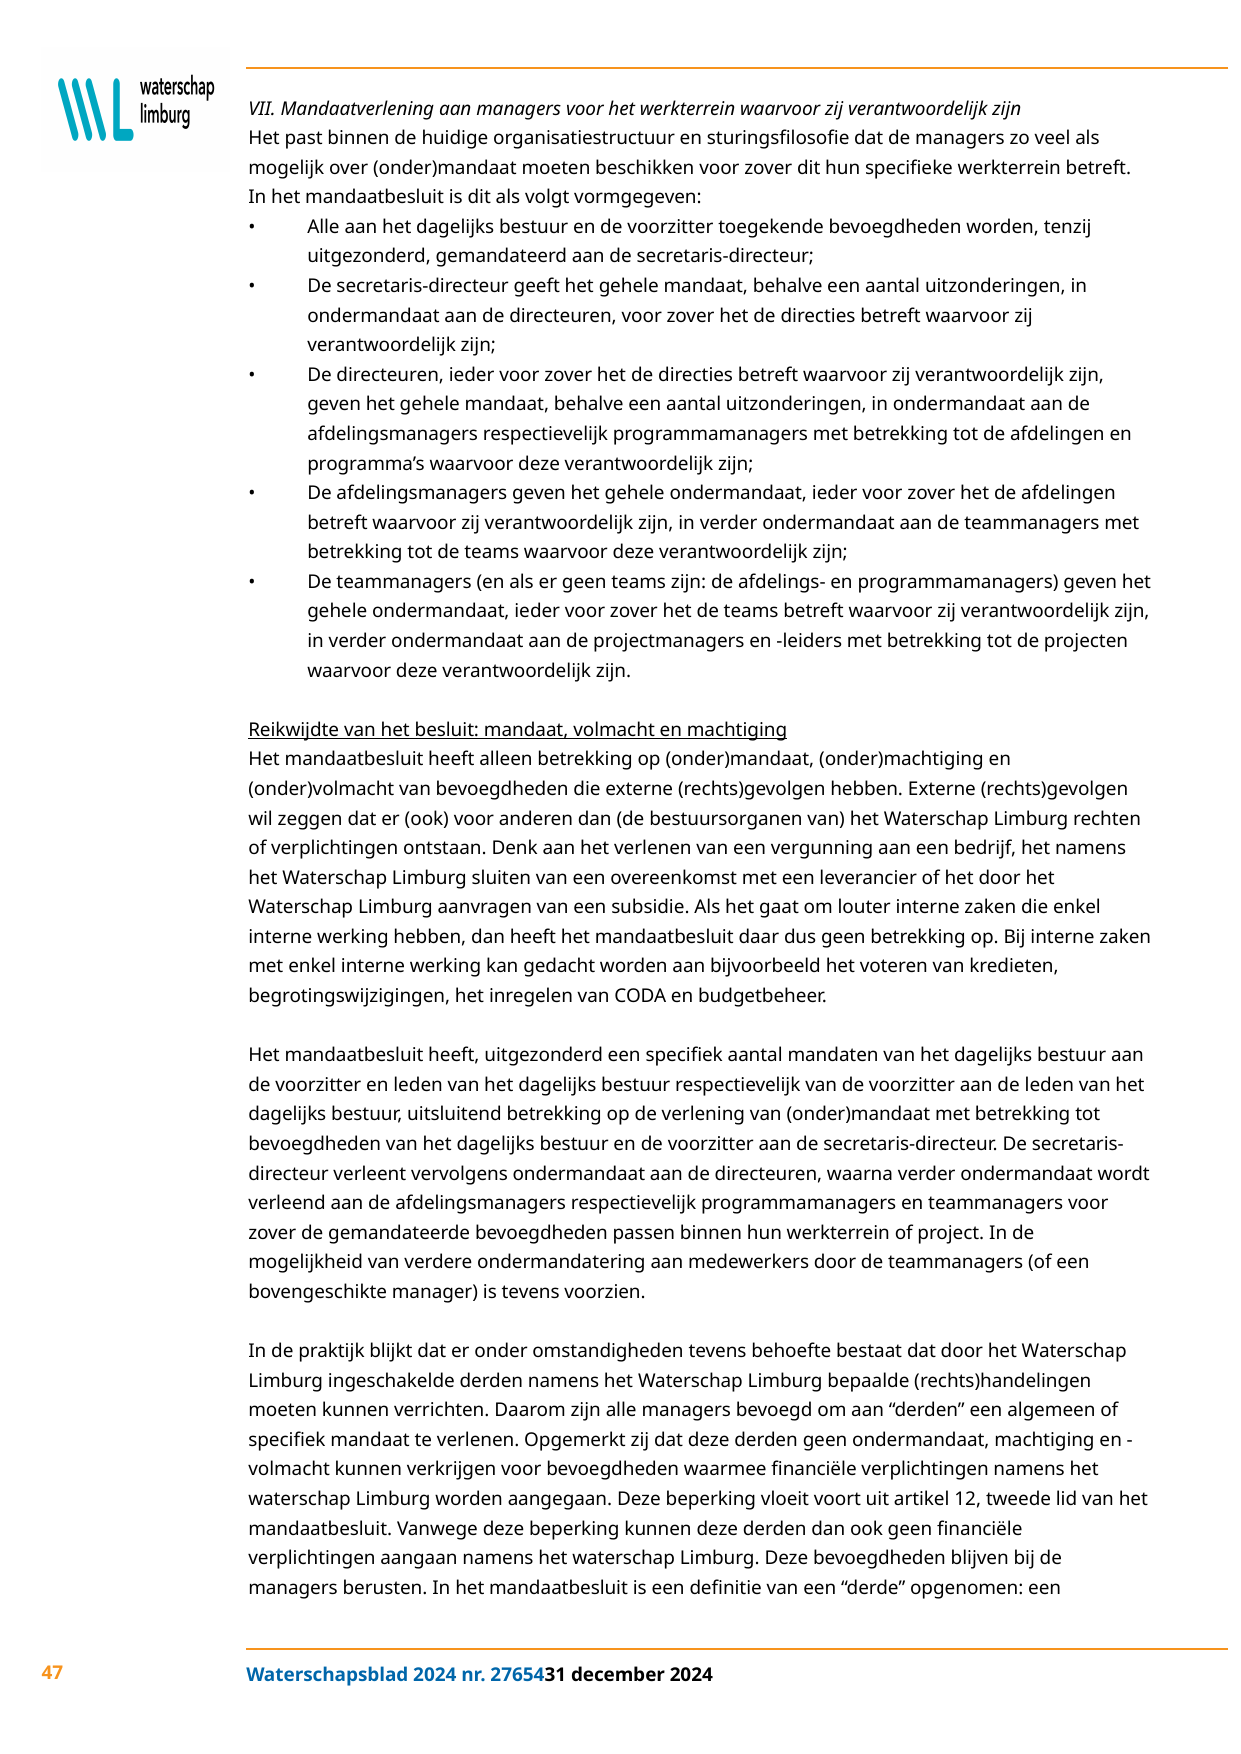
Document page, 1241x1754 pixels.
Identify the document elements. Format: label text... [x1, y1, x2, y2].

text VII. Mandaatverlening aan managers voor het werkterrein waarvoor zij verantwoordelijk zijn [248, 95, 1152, 121]
text Reikwijdte van het besluit: mandaat, volmacht en machtiging [248, 716, 1152, 742]
text Het mandaatbesluit heeft, uitgezonderd een specifiek aantal mandaten van het dagelijks bestuur aan de voorzitter en leden van het dagelijks bestuur respectievelijk van de voorzitter aan de leden van het dagelijks bestuur, uitsluitend betrekking op de verlening van (onder)mandaat met betrekking tot bevoegdheden van het dagelijks bestuur en de voorzitter aan de secretaris-directeur. De secretaris-directeur verleent vervolgens ondermandaat aan de directeuren, waarna verder ondermandaat wordt verleend aan de afdelingsmanagers respectievelijk programmamanagers en teammanagers voor zover de gemandateerde bevoegdheden passen binnen hun werkterrein of project. In de mogelijkheid van verdere ondermandatering aan medewerkers door de teammanagers (of een bovengeschikte manager) is tevens voorzien. [248, 1041, 1152, 1304]
text In de praktijk blijkt dat er onder omstandigheden tevens behoefte bestaat dat door het Waterschap Limburg ingeschakelde derden namens het Waterschap Limburg bepaalde (rechts)handelingen moeten kunnen verrichten. Daarom zijn alle managers bevoegd om aan “derden” een algemeen of specifiek mandaat te verlenen. Opgemerkt zij dat deze derden geen ondermandaat, machtiging en -volmacht kunnen verkrijgen voor bevoegdheden waarmee financiële verplichtingen namens het waterschap Limburg worden aangegaan. Deze beperking vloeit voort uit artikel 12, tweede lid van het mandaatbesluit. Vanwege deze beperking kunnen deze derden dan ook geen financiële verplichtingen aangaan namens het waterschap Limburg. Deze bevoegdheden blijven bij de managers berusten. In het mandaatbesluit is een definitie van een “derde” opgenomen: een [248, 1337, 1152, 1600]
picture [41, 47, 231, 172]
list De afdelingsmanagers geven het gehele ondermandaat, ieder voor zover het de afdelingen betreft waarvoor zij verantwoordelijk zijn, in verder ondermandaat aan de teammanagers met betrekking tot de teams waarvoor deze verantwoordelijk zijn; [248, 479, 1152, 564]
text Het mandaatbesluit heeft alleen betrekking op (onder)mandaat, (onder)machtiging en (onder)volmacht van bevoegdheden die externe (rechts)gevolgen hebben. Externe (rechts)gevolgen wil zeggen dat er (ook) voor anderen dan (de bestuursorganen van) het Waterschap Limburg rechten of verplichtingen ontstaan. Denk aan het verlenen van een vergunning aan een bedrijf, het namens het Waterschap Limburg sluiten van een overeenkomst met een leverancier of het door het Waterschap Limburg aanvragen van een subsidie. Als het gaat om louter interne zaken die enkel interne werking hebben, dan heeft het mandaatbesluit daar dus geen betrekking op. Bij interne zaken met enkel interne werking kan gedacht worden aan bijvoorbeeld het voteren van kredieten, begrotingswijzigingen, het inregelen van CODA en budgetbeheer. [248, 746, 1152, 1008]
list De teammanagers (en als er geen teams zijn: de afdelings- en programmamanagers) geven het gehele ondermandaat, ieder voor zover het de teams betreft waarvoor zij verantwoordelijk zijn, in verder ondermandaat aan de projectmanagers en -leiders met betrekking tot de projecten waarvoor deze verantwoordelijk zijn. [248, 568, 1152, 683]
list Alle aan het dagelijks bestuur en de voorzitter toegekende bevoegdheden worden, tenzij uitgezonderd, gemandateerd aan de secretaris-directeur; [248, 213, 1152, 268]
list De directeuren, ieder voor zover het de directies betreft waarvoor zij verantwoordelijk zijn, geven het gehele mandaat, behalve een aantal uitzonderingen, in ondermandaat aan de afdelingsmanagers respectievelijk programmamanagers met betrekking tot de afdelingen en programma’s waarvoor deze verantwoordelijk zijn; [248, 361, 1152, 476]
list De secretaris-directeur geeft het gehele mandaat, behalve een aantal uitzonderingen, in ondermandaat aan de directeuren, voor zover het de directies betreft waarvoor zij verantwoordelijk zijn; [248, 272, 1152, 357]
text Het past binnen de huidige organisatiestructuur en sturingsfilosofie dat de managers zo veel als mogelijk over (onder)mandaat moeten beschikken voor zover dit hun specifieke werkterrein betreft. In het mandaatbesluit is dit als volgt vormgegeven: [248, 124, 1152, 209]
